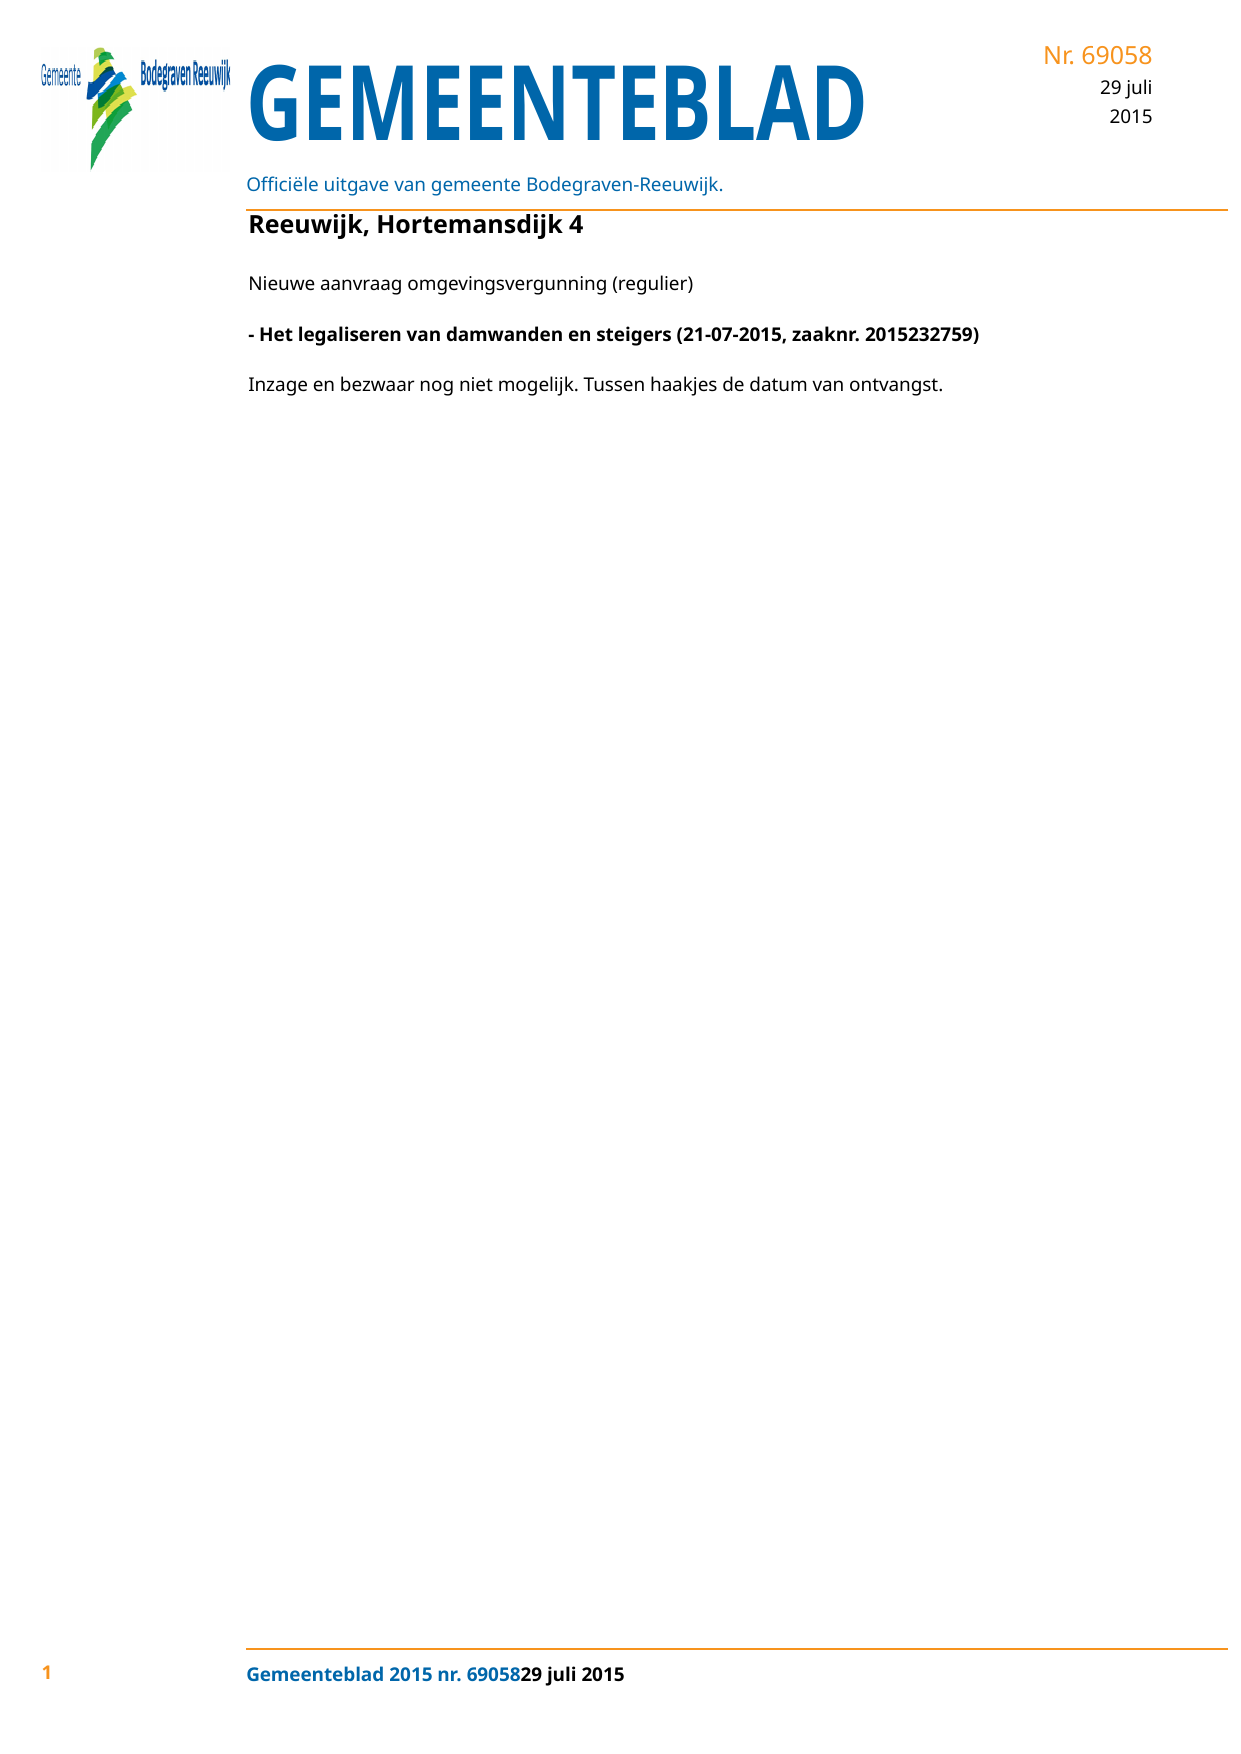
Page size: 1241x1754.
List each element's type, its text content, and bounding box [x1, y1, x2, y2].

text Reeuwijk, Hortemansdijk 4 [248, 211, 1152, 241]
text Nieuwe aanvraag omgevingsvergunning (regulier) [248, 270, 1152, 296]
text Inzage en bezwaar nog niet mogelijk. Tussen haakjes de datum van ontvangst. [248, 371, 1152, 397]
text - Het legaliseren van damwanden en steigers (21‑07‑2015, zaaknr. 2015232759) [248, 321, 1152, 346]
picture [41, 47, 231, 172]
